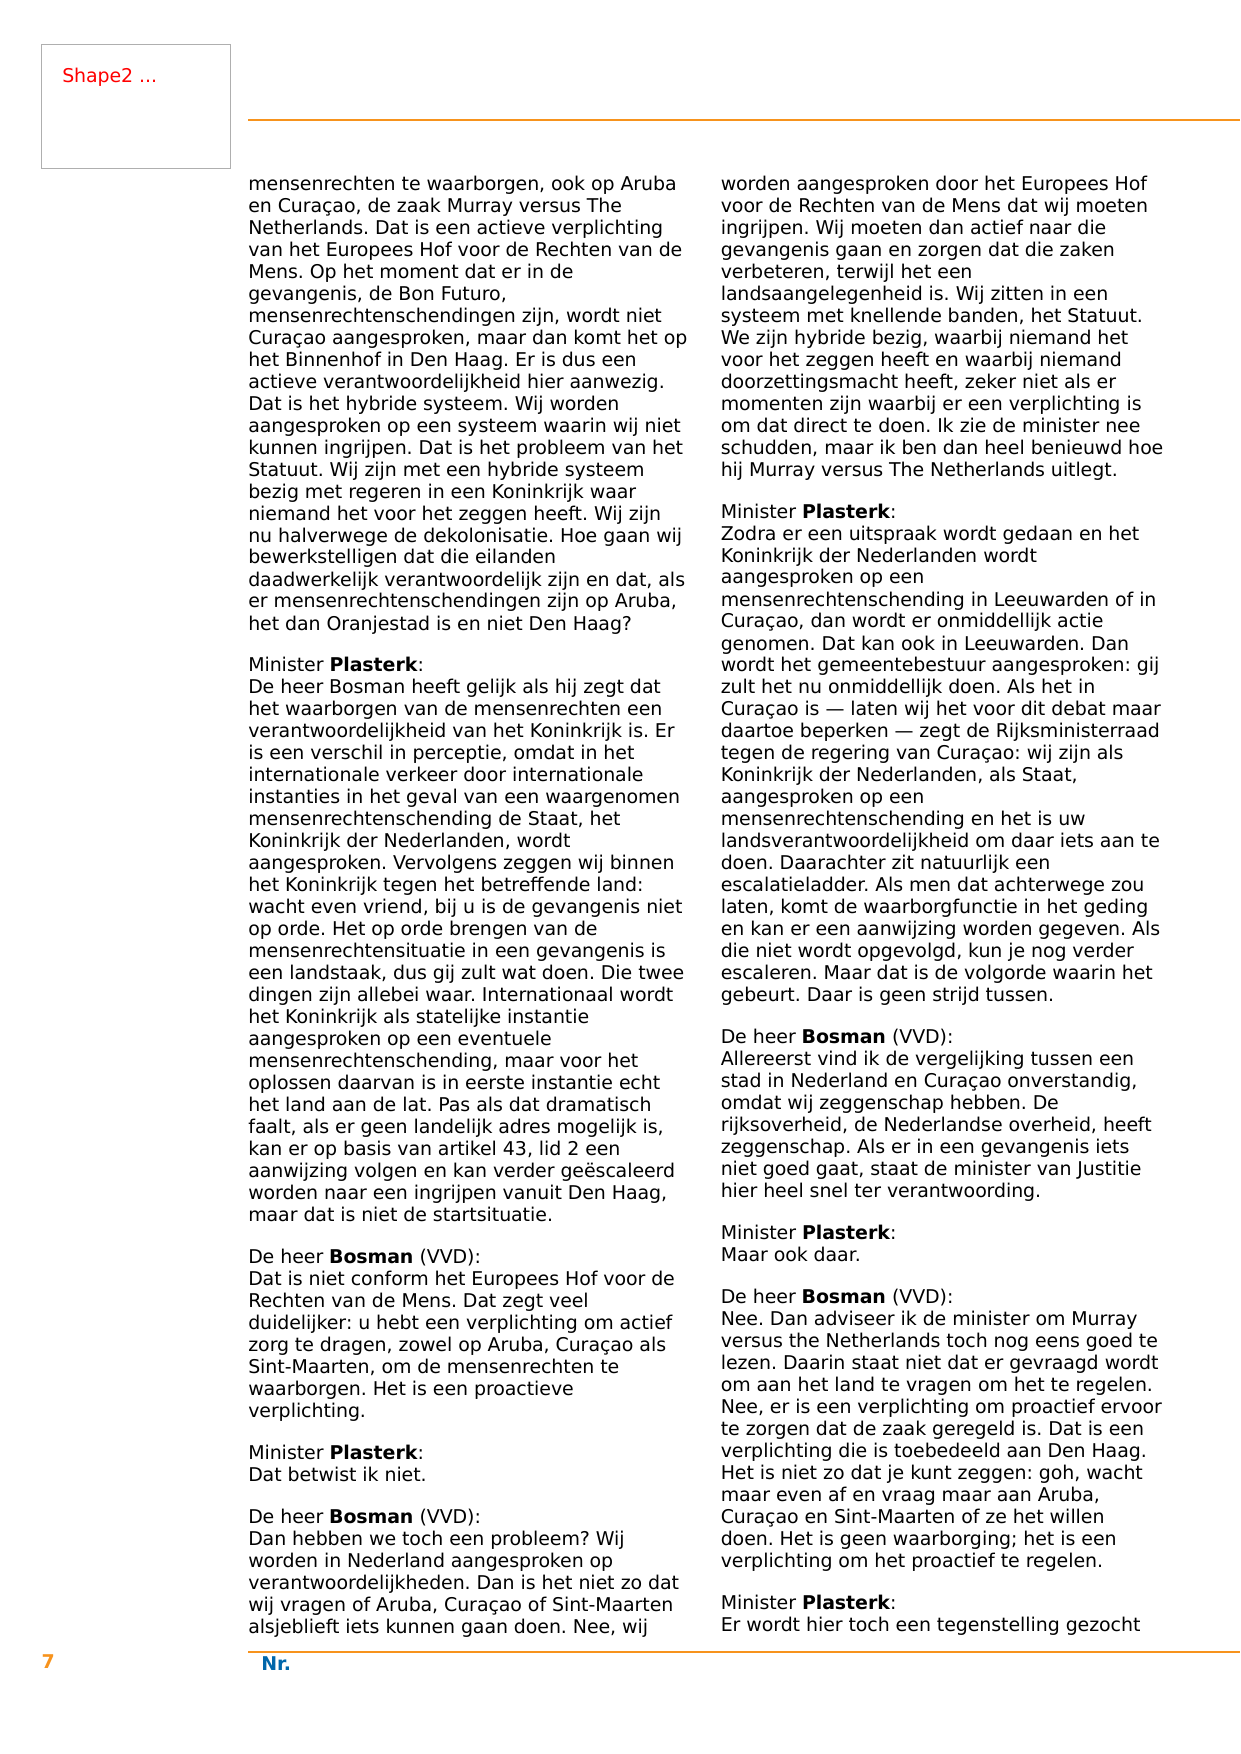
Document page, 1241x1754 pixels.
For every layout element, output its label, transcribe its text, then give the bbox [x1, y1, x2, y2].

text Allereerst vind ik de vergelijking tussen een stad in Nederland en Curaçao onverstandig, omdat wij zeggenschap hebben. De rijksoverheid, de Nederlandse overheid, heeft zeggenschap. Als er in een gevangenis iets niet goed gaat, staat de minister van Justitie hier heel snel ter verantwoording. [721, 1048, 1163, 1202]
text Dan hebben we toch een probleem? Wij worden in Nederland aangesproken op verantwoordelijkheden. Dan is het niet zo dat wij vragen of Aruba, Curaçao of Sint-Maarten alsjeblieft iets kunnen gaan doen. Nee, wij [248, 1528, 691, 1637]
text De heer Bosman (VVD): [248, 1246, 691, 1268]
text De heer Bosman (VVD): [721, 1026, 1163, 1048]
text Minister Plasterk: [721, 501, 1163, 522]
text Dat is niet conform het Europees Hof voor de Rechten van de Mens. Dat zegt veel duidelijker: u hebt een verplichting om actief zorg te dragen, zowel op Aruba, Curaçao als Sint-Maarten, om de mensenrechten te waarborgen. Het is een proactieve verplichting. [248, 1268, 691, 1422]
text Minister Plasterk: [721, 1592, 1163, 1613]
text Er wordt hier toch een tegenstelling gezocht [721, 1613, 1163, 1636]
text Dat betwist ik niet. [248, 1464, 691, 1486]
text Minister Plasterk: [721, 1222, 1163, 1244]
text De heer Bosman (VVD): [721, 1286, 1163, 1308]
text mensenrechten te waarborgen, ook op Aruba en Curaçao, de zaak Murray versus The Netherlands. Dat is een actieve verplichting van het Europees Hof voor de Rechten van de Mens. Op het moment dat er in de gevangenis, de Bon Futuro, mensenrechtenschendingen zijn, wordt niet Curaçao aangesproken, maar dan komt het op het Binnenhof in Den Haag. Er is dus een actieve verantwoordelijkheid hier aanwezig. Dat is het hybride systeem. Wij worden aangesproken op een systeem waarin wij niet kunnen ingrijpen. Dat is het probleem van het Statuut. Wij zijn met een hybride systeem bezig met regeren in een Koninkrijk waar niemand het voor het zeggen heeft. Wij zijn nu halverwege de dekolonisatie. Hoe gaan wij bewerkstelligen dat die eilanden daadwerkelijk verantwoordelijk zijn en dat, als er mensenrechtenschendingen zijn op Aruba, het dan Oranjestad is en niet Den Haag? [248, 173, 691, 634]
text Zodra er een uitspraak wordt gedaan en het Koninkrijk der Nederlanden wordt aangesproken op een mensenrechtenschending in Leeuwarden of in Curaçao, dan wordt er onmiddellijk actie genomen. Dat kan ook in Leeuwarden. Dan wordt het gemeentebestuur aangesproken: gij zult het nu onmiddellijk doen. Als het in Curaçao is — laten wij het voor dit debat maar daartoe beperken — zegt de Rijksministerraad tegen de regering van Curaçao: wij zijn als Koninkrijk der Nederlanden, als Staat, aangesproken op een mensenrechtenschending en het is uw landsverantwoordelijkheid om daar iets aan te doen. Daarachter zit natuurlijk een escalatieladder. Als men dat achterwege zou laten, komt de waarborgfunctie in het geding en kan er een aanwijzing worden gegeven. Als die niet wordt opgevolgd, kun je nog verder escaleren. Maar dat is de volgorde waarin het gebeurt. Daar is geen strijd tussen. [721, 522, 1163, 1006]
text Maar ook daar. [721, 1244, 1163, 1266]
text worden aangesproken door het Europees Hof voor de Rechten van de Mens dat wij moeten ingrijpen. Wij moeten dan actief naar die gevangenis gaan en zorgen dat die zaken verbeteren, terwijl het een landsaangelegenheid is. Wij zitten in een systeem met knellende banden, het Statuut. We zijn hybride bezig, waarbij niemand het voor het zeggen heeft en waarbij niemand doorzettingsmacht heeft, zeker niet als er momenten zijn waarbij er een verplichting is om dat direct te doen. Ik zie de minister nee schudden, maar ik ben dan heel benieuwd hoe hij Murray versus The Netherlands uitlegt. [721, 173, 1163, 481]
text Minister Plasterk: [248, 654, 691, 676]
text De heer Bosman heeft gelijk als hij zegt dat het waarborgen van de mensenrechten een verantwoordelijkheid van het Koninkrijk is. Er is een verschil in perceptie, omdat in het internationale verkeer door internationale instanties in het geval van een waargenomen mensenrechtenschending de Staat, het Koninkrijk der Nederlanden, wordt aangesproken. Vervolgens zeggen wij binnen het Koninkrijk tegen het betreffende land: wacht even vriend, bij u is de gevangenis niet op orde. Het op orde brengen van de mensenrechtensituatie in een gevangenis is een landstaak, dus gij zult wat doen. Die twee dingen zijn allebei waar. Internationaal wordt het Koninkrijk als statelijke instantie aangesproken op een eventuele mensenrechtenschending, maar voor het oplossen daarvan is in eerste instantie echt het land aan de lat. Pas als dat dramatisch faalt, als er geen landelijk adres mogelijk is, kan er op basis van artikel 43, lid 2 een aanwijzing volgen en kan verder geëscaleerd worden naar een ingrijpen vanuit Den Haag, maar dat is niet de startsituatie. [248, 676, 691, 1226]
text Nee. Dan adviseer ik de minister om Murray versus the Netherlands toch nog eens goed te lezen. Daarin staat niet dat er gevraagd wordt om aan het land te vragen om het te regelen. Nee, er is een verplichting om proactief ervoor te zorgen dat de zaak geregeld is. Dat is een verplichting die is toebedeeld aan Den Haag. Het is niet zo dat je kunt zeggen: goh, wacht maar even af en vraag maar aan Aruba, Curaçao en Sint-Maarten of ze het willen doen. Het is geen waarborging; het is een verplichting om het proactief te regelen. [721, 1308, 1163, 1572]
text Minister Plasterk: [248, 1442, 691, 1464]
text De heer Bosman (VVD): [248, 1506, 691, 1528]
